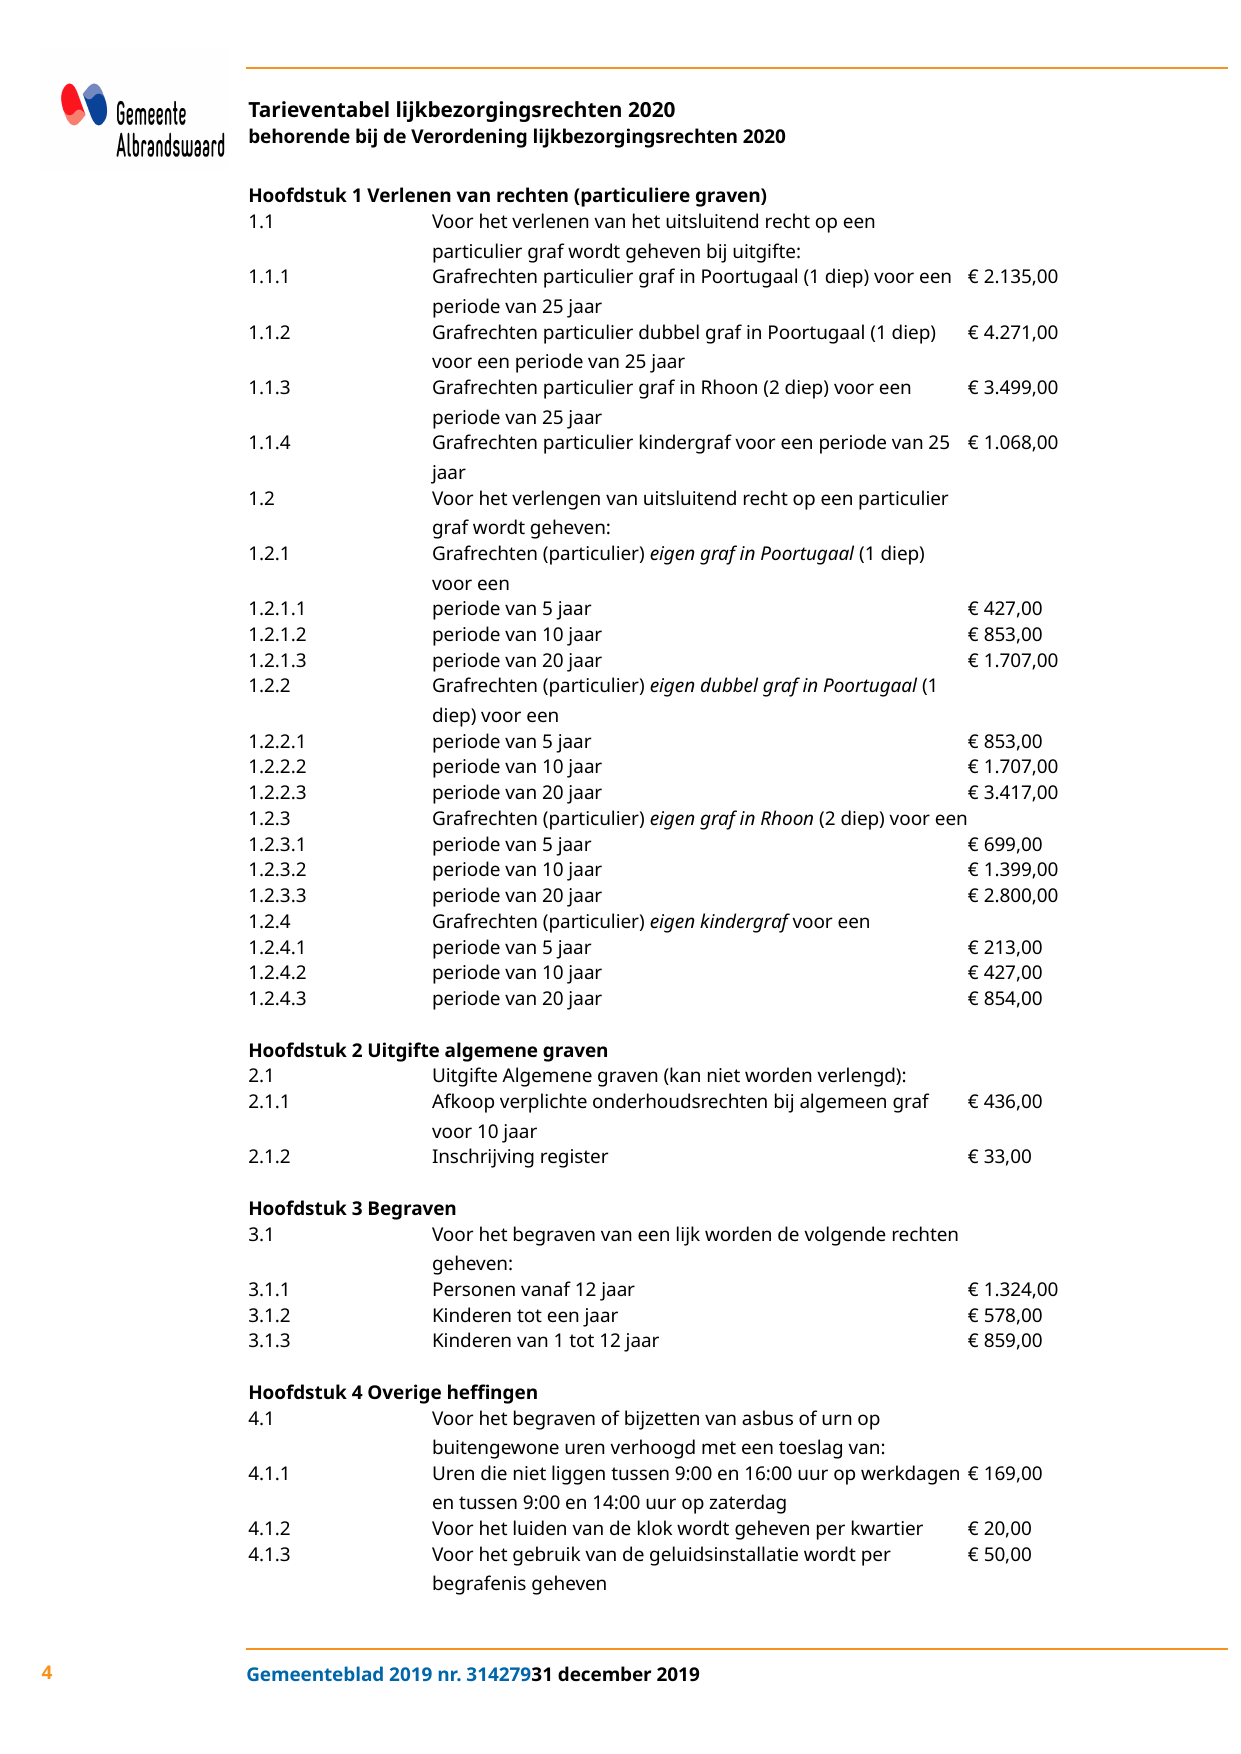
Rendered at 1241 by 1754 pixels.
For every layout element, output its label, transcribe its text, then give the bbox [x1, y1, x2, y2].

table_cell periode van 5 jaar [432, 596, 968, 621]
table_cell [968, 1221, 1152, 1276]
table_cell 4.1 [248, 1405, 432, 1460]
table_cell [248, 1353, 432, 1379]
table_cell Hoofdstuk 2 Uitgifte algemene graven [248, 1037, 968, 1062]
text behorende bij de Verordening lijkbezorgingsrechten 2020 [248, 123, 1152, 149]
table_cell Voor het luiden van de klok wordt geheven per kwartier [432, 1515, 968, 1541]
table_cell periode van 10 jaar [432, 857, 968, 882]
table_cell € 853,00 [968, 728, 1152, 754]
table_cell 2.1.1 [248, 1088, 432, 1143]
table_cell [968, 1195, 1152, 1221]
table_cell Inschrijving register [432, 1144, 968, 1169]
table_cell 1.2.1 [248, 540, 432, 596]
table_cell 1.2.3.2 [248, 857, 432, 882]
table_cell [248, 1169, 432, 1195]
table_cell 1.2 [248, 485, 432, 540]
table_cell € 1.707,00 [968, 754, 1152, 779]
table_cell 1.2.2 [248, 673, 432, 728]
table_cell 1.2.2.2 [248, 754, 432, 779]
table_cell [968, 1011, 1152, 1037]
table_cell [432, 1011, 968, 1037]
table_cell [968, 908, 1152, 934]
table_cell Uren die niet liggen tussen 9:00 en 16:00 uur op werkdagen en tussen 9:00 en 14:00 uur op zaterdag [432, 1460, 968, 1515]
table_cell € 853,00 [968, 621, 1152, 647]
table_cell € 33,00 [968, 1144, 1152, 1169]
table_cell Grafrechten particulier graf in Rhoon (2 diep) voor een periode van 25 jaar [432, 374, 968, 429]
picture [41, 47, 231, 172]
table_cell 1.2.4.3 [248, 985, 432, 1011]
table_cell 1.2.1.1 [248, 596, 432, 621]
table_cell periode van 10 jaar [432, 754, 968, 779]
table_cell 1.2.3.1 [248, 831, 432, 857]
table_cell Voor het gebruik van de geluidsinstallatie wordt per begrafenis geheven [432, 1541, 968, 1596]
table_cell 1.1.3 [248, 374, 432, 429]
table_cell € 3.417,00 [968, 780, 1152, 805]
table_cell 1.2.1.3 [248, 647, 432, 673]
table_cell Grafrechten particulier dubbel graf in Poortugaal (1 diep) voor een periode van 25 jaar [432, 319, 968, 374]
table_cell 1.2.2.3 [248, 780, 432, 805]
table_cell periode van 20 jaar [432, 647, 968, 673]
table_cell [432, 1169, 968, 1195]
table_cell € 169,00 [968, 1460, 1152, 1515]
table_cell Kinderen tot een jaar [432, 1302, 968, 1327]
table_cell € 4.271,00 [968, 319, 1152, 374]
table_cell 2.1 [248, 1063, 432, 1088]
table_cell 1.1.4 [248, 430, 432, 485]
table_cell Afkoop verplichte onderhoudsrechten bij algemeen graf voor 10 jaar [432, 1088, 968, 1143]
table_cell [968, 805, 1152, 831]
table_cell 3.1 [248, 1221, 432, 1276]
table_cell [968, 1063, 1152, 1088]
table_cell periode van 5 jaar [432, 728, 968, 754]
table_cell € 427,00 [968, 960, 1152, 985]
text Tarieventabel lijkbezorgingsrechten 2020 [248, 95, 1152, 123]
table_cell 1.1.2 [248, 319, 432, 374]
table_cell Kinderen van 1 tot 12 jaar [432, 1328, 968, 1353]
table_cell [248, 1011, 432, 1037]
table_cell periode van 5 jaar [432, 831, 968, 857]
table_cell 1.2.2.1 [248, 728, 432, 754]
table_cell 3.1.1 [248, 1276, 432, 1302]
table_cell [968, 673, 1152, 728]
table_cell Uitgifte Algemene graven (kan niet worden verlengd): [432, 1063, 968, 1088]
table_cell 4.1.1 [248, 1460, 432, 1515]
table_header [968, 183, 1152, 208]
table_cell € 213,00 [968, 934, 1152, 959]
table_cell 1.1.1 [248, 264, 432, 319]
table_cell periode van 10 jaar [432, 621, 968, 647]
table_cell [968, 1379, 1152, 1405]
table_cell 4.1.3 [248, 1541, 432, 1596]
table_cell periode van 20 jaar [432, 985, 968, 1011]
table_cell 1.1 [248, 208, 432, 264]
table_cell Voor het begraven van een lijk worden de volgende rechten geheven: [432, 1221, 968, 1276]
table_cell 3.1.2 [248, 1302, 432, 1327]
table_cell [968, 1353, 1152, 1379]
table_cell [968, 540, 1152, 596]
table_cell Grafrechten (particulier) eigen dubbel graf in Poortugaal (1 diep) voor een [432, 673, 968, 728]
table_header Hoofdstuk 1 Verlenen van rechten (particuliere graven) [248, 183, 968, 208]
table_cell 1.2.3 [248, 805, 432, 831]
table_cell periode van 10 jaar [432, 960, 968, 985]
table_cell € 1.707,00 [968, 647, 1152, 673]
table_cell Voor het verlenen van het uitsluitend recht op een particulier graf wordt geheven bij uitgifte: [432, 208, 968, 264]
table_cell € 699,00 [968, 831, 1152, 857]
table_cell 4.1.2 [248, 1515, 432, 1541]
table_cell 2.1.2 [248, 1144, 432, 1169]
table_cell [968, 1037, 1152, 1062]
table_cell [432, 1353, 968, 1379]
table_cell Hoofdstuk 4 Overige heffingen [248, 1379, 968, 1405]
table_cell € 578,00 [968, 1302, 1152, 1327]
table_cell [968, 1169, 1152, 1195]
table_cell [968, 1405, 1152, 1460]
table_cell € 854,00 [968, 985, 1152, 1011]
table_cell 1.2.4.2 [248, 960, 432, 985]
table_cell 1.2.1.2 [248, 621, 432, 647]
table_cell Personen vanaf 12 jaar [432, 1276, 968, 1302]
table_cell [968, 485, 1152, 540]
table_cell € 2.800,00 [968, 883, 1152, 908]
table_cell € 20,00 [968, 1515, 1152, 1541]
table_cell 1.2.4 [248, 908, 432, 934]
table_cell 3.1.3 [248, 1328, 432, 1353]
table_cell Grafrechten particulier kindergraf voor een periode van 25 jaar [432, 430, 968, 485]
table_cell periode van 20 jaar [432, 883, 968, 908]
table_cell € 859,00 [968, 1328, 1152, 1353]
table_cell Grafrechten (particulier) eigen graf in Rhoon (2 diep) voor een [432, 805, 968, 831]
table_cell € 2.135,00 [968, 264, 1152, 319]
table_cell Grafrechten (particulier) eigen kindergraf voor een [432, 908, 968, 934]
table_cell Grafrechten (particulier) eigen graf in Poortugaal (1 diep) voor een [432, 540, 968, 596]
table_cell 1.2.4.1 [248, 934, 432, 959]
table_cell periode van 5 jaar [432, 934, 968, 959]
table_cell € 3.499,00 [968, 374, 1152, 429]
table_cell € 427,00 [968, 596, 1152, 621]
table_cell € 50,00 [968, 1541, 1152, 1596]
table_cell € 1.068,00 [968, 430, 1152, 485]
table_cell € 1.324,00 [968, 1276, 1152, 1302]
table_cell € 436,00 [968, 1088, 1152, 1143]
table_cell Hoofdstuk 3 Begraven [248, 1195, 968, 1221]
table_cell [968, 208, 1152, 264]
table_cell € 1.399,00 [968, 857, 1152, 882]
table_cell Voor het begraven of bijzetten van asbus of urn op buitengewone uren verhoogd met een toeslag van: [432, 1405, 968, 1460]
table_cell 1.2.3.3 [248, 883, 432, 908]
table_cell Grafrechten particulier graf in Poortugaal (1 diep) voor een periode van 25 jaar [432, 264, 968, 319]
table_cell Voor het verlengen van uitsluitend recht op een particulier graf wordt geheven: [432, 485, 968, 540]
table_cell periode van 20 jaar [432, 780, 968, 805]
